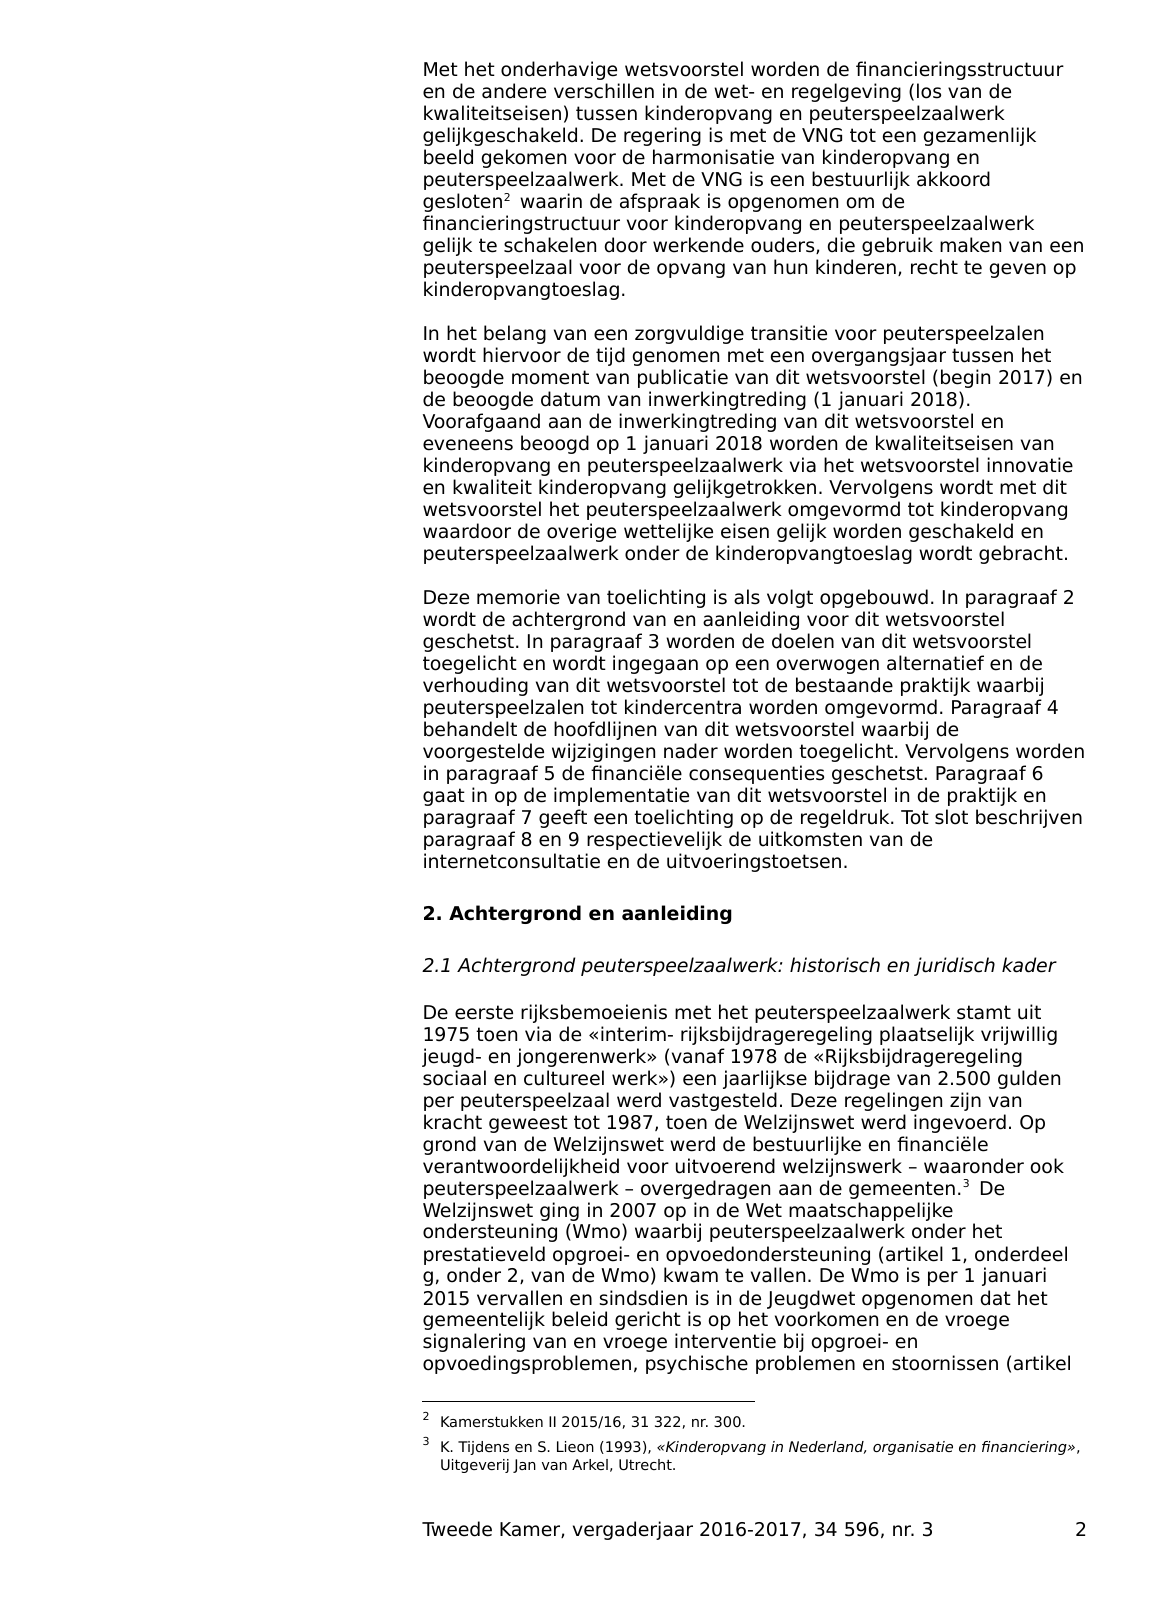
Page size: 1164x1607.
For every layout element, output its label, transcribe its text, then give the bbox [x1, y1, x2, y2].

text Met het onderhavige wetsvoorstel worden de financieringsstructuur en de andere verschillen in de wet- en regelgeving (los van de kwaliteitseisen) tussen kinderopvang en peuterspeelzaalwerk gelijkgeschakeld. De regering is met de VNG tot een gezamenlijk beeld gekomen voor de harmonisatie van kinderopvang en peuterspeelzaalwerk. Met de VNG is een bestuurlijk akkoord gesloten waarin de afspraak is opgenomen om de financieringstructuur voor kinderopvang en peuterspeelzaalwerk gelijk te schakelen door werkende ouders, die gebruik maken van een peuterspeelzaal voor de opvang van hun kinderen, recht te geven op kinderopvangtoeslag. [422, 59, 1087, 301]
subtitle 2. Achtergrond en aanleiding [422, 903, 1087, 925]
text K. Tijdens en S. Lieon (1993), «Kinderopvang in Nederland, organisatie en financiering», Uitgeverij Jan van Arkel, Utrecht. [422, 1435, 1087, 1474]
text In het belang van een zorgvuldige transitie voor peuterspeelzalen wordt hiervoor de tijd genomen met een overgangsjaar tussen het beoogde moment van publicatie van dit wetsvoorstel (begin 2017) en de beoogde datum van inwerkingtreding (1 januari 2018). Voorafgaand aan de inwerkingtreding van dit wetsvoorstel en eveneens beoogd op 1 januari 2018 worden de kwaliteitseisen van kinderopvang en peuterspeelzaalwerk via het wetsvoorstel innovatie en kwaliteit kinderopvang gelijkgetrokken. Vervolgens wordt met dit wetsvoorstel het peuterspeelzaalwerk omgevormd tot kinderopvang waardoor de overige wettelijke eisen gelijk worden geschakeld en peuterspeelzaalwerk onder de kinderopvangtoeslag wordt gebracht. [422, 323, 1087, 565]
text Deze memorie van toelichting is als volgt opgebouwd. In paragraaf 2 wordt de achtergrond van en aanleiding voor dit wetsvoorstel geschetst. In paragraaf 3 worden de doelen van dit wetsvoorstel toegelicht en wordt ingegaan op een overwogen alternatief en de verhouding van dit wetsvoorstel tot de bestaande praktijk waarbij peuterspeelzalen tot kindercentra worden omgevormd. Paragraaf 4 behandelt de hoofdlijnen van dit wetsvoorstel waarbij de voorgestelde wijzigingen nader worden toegelicht. Vervolgens worden in paragraaf 5 de financiële consequenties geschetst. Paragraaf 6 gaat in op de implementatie van dit wetsvoorstel in de praktijk en paragraaf 7 geeft een toelichting op de regeldruk. Tot slot beschrijven paragraaf 8 en 9 respectievelijk de uitkomsten van de internetconsultatie en de uitvoeringstoetsen. [422, 587, 1087, 873]
subtitle 2.1 Achtergrond peuterspeelzaalwerk: historisch en juridisch kader [422, 955, 1087, 977]
text De eerste rijksbemoeienis met het peuterspeelzaalwerk stamt uit 1975 toen via de «interim- rijksbijdrageregeling plaatselijk vrijwillig jeugd- en jongerenwerk» (vanaf 1978 de «Rijksbijdrageregeling sociaal en cultureel werk») een jaarlijkse bijdrage van 2.500 gulden per peuterspeelzaal werd vastgesteld. Deze regelingen zijn van kracht geweest tot 1987, toen de Welzijnswet werd ingevoerd. Op grond van de Welzijnswet werd de bestuurlijke en financiële verantwoordelijkheid voor uitvoerend welzijnswerk – waaronder ook peuterspeelzaalwerk – overgedragen aan de gemeenten. De Welzijnswet ging in 2007 op in de Wet maatschappelijke ondersteuning (Wmo) waarbij peuterspeelzaalwerk onder het prestatieveld opgroei- en opvoedondersteuning (artikel 1, onderdeel g, onder 2, van de Wmo) kwam te vallen. De Wmo is per 1 januari 2015 vervallen en sindsdien is in de Jeugdwet opgenomen dat het gemeentelijk beleid gericht is op het voorkomen en de vroege signalering van en vroege interventie bij opgroei- en opvoedingsproblemen, psychische problemen en stoornissen (artikel [422, 1002, 1087, 1375]
text Kamerstukken II 2015/16, 31 322, nr. 300. [422, 1410, 1087, 1432]
